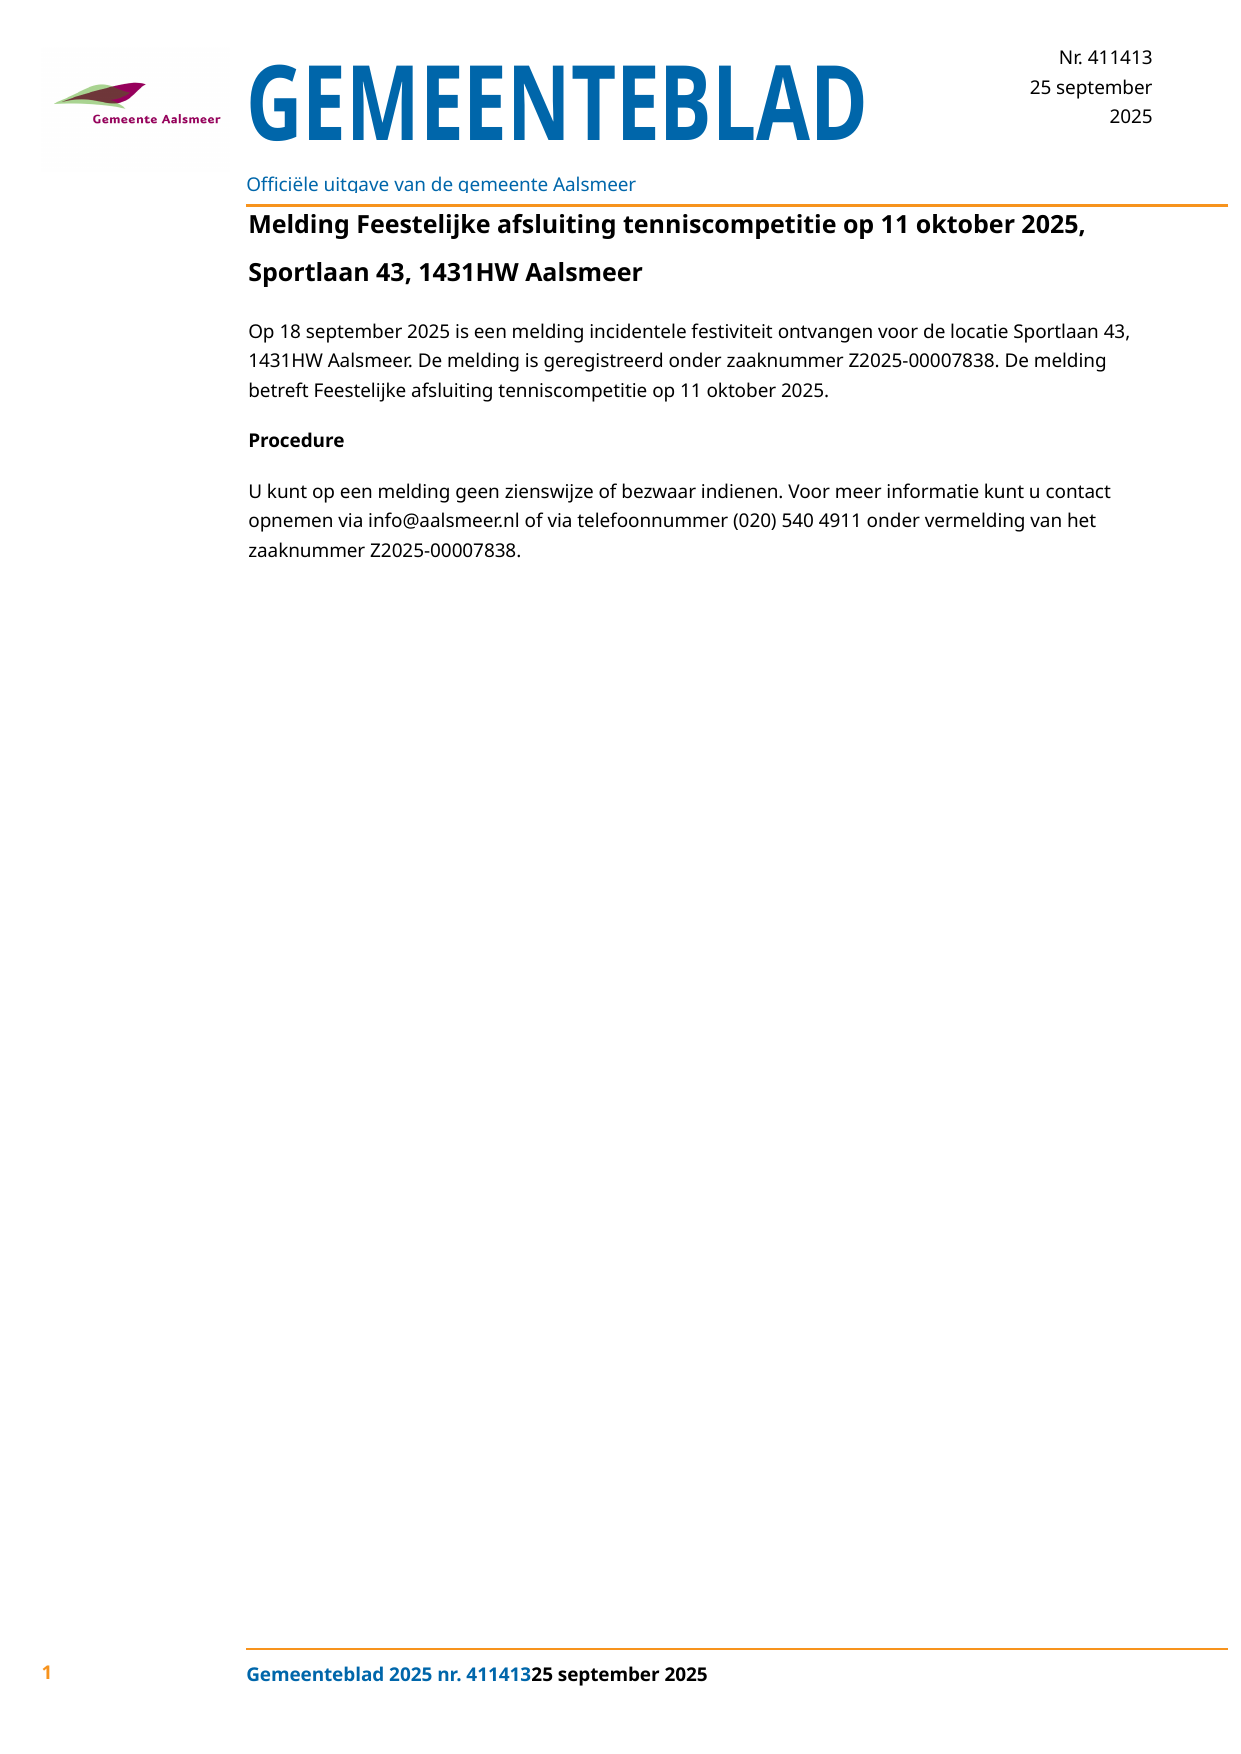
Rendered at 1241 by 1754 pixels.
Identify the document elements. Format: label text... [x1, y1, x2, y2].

text Melding Feestelijke afsluiting tenniscompetitie op 11 oktober 2025, Sportlaan 43, 1431HW Aalsmeer [248, 207, 1152, 288]
text Procedure [248, 427, 1152, 453]
text Op 18 september 2025 is een melding incidentele festiviteit ontvangen voor de locatie Sportlaan 43, 1431HW Aalsmeer. De melding is geregistreerd onder zaaknummer Z2025-00007838. De melding betreft Feestelijke afsluiting tenniscompetitie op 11 oktober 2025. [248, 318, 1152, 403]
picture [41, 47, 231, 172]
text U kunt op een melding geen zienswijze of bezwaar indienen. Voor meer informatie kunt u contact opnemen via info@aalsmeer.nl of via telefoonnummer (020) 540 4911 onder vermelding van het zaaknummer Z2025-00007838. [248, 478, 1152, 563]
